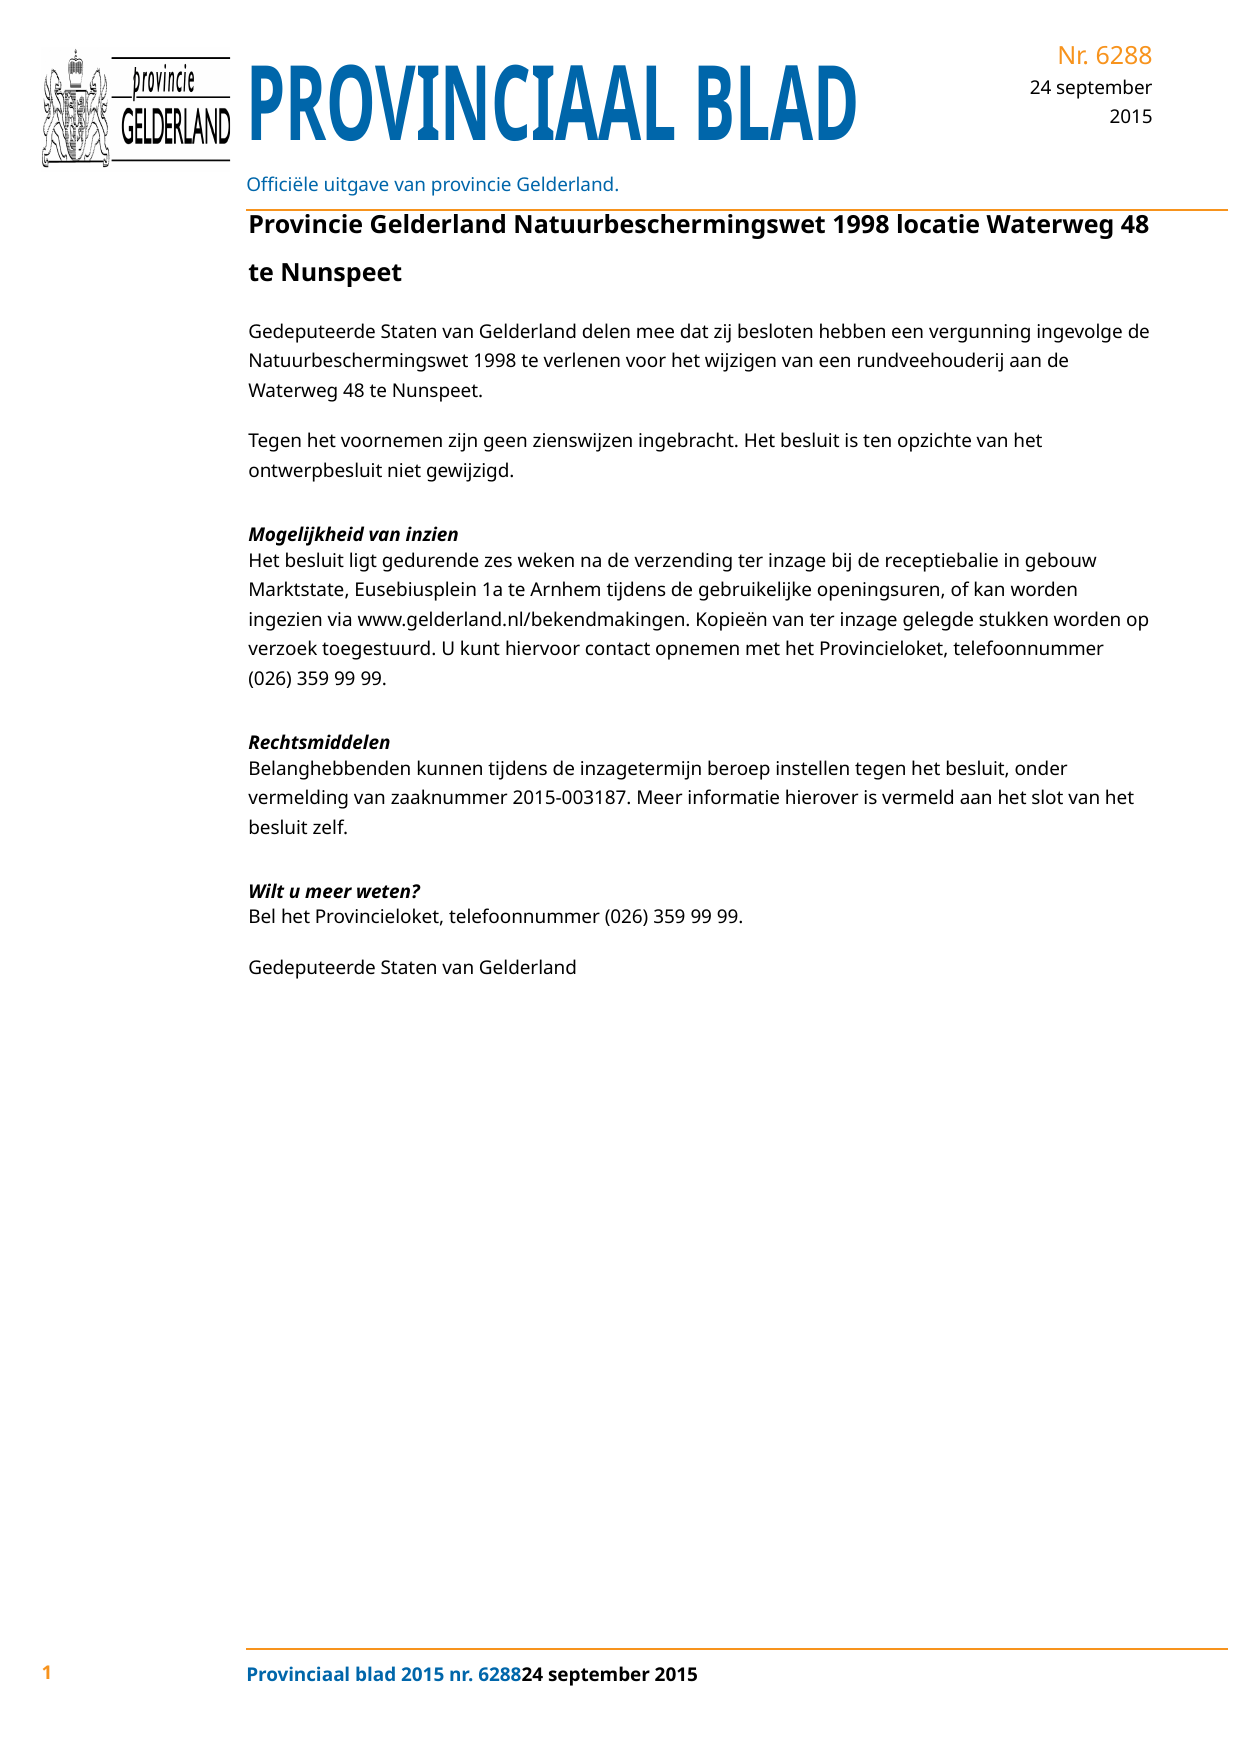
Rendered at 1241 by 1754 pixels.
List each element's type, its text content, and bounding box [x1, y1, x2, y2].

text Wilt u meer weten? [248, 878, 1152, 904]
text Rechtsmiddelen [248, 729, 1152, 755]
text Tegen het voornemen zijn geen zienswijzen ingebracht. Het besluit is ten opzichte van het ontwerpbesluit niet gewijzigd. [248, 427, 1152, 483]
text Bel het Provincieloket, telefoonnummer (026) 359 99 99. [248, 904, 1152, 929]
text Belanghebbenden kunnen tijdens de inzagetermijn beroep instellen tegen het besluit, onder vermelding van zaaknummer 2015-003187. Meer informatie hierover is vermeld aan het slot van het besluit zelf. [248, 755, 1152, 840]
text Gedeputeerde Staten van Gelderland delen mee dat zij besloten hebben een vergunning ingevolge de Natuurbeschermingswet 1998 te verlenen voor het wijzigen van een rundveehouderij aan de Waterweg 48 te Nunspeet. [248, 318, 1152, 403]
text Het besluit ligt gedurende zes weken na de verzending ter inzage bij de receptiebalie in gebouw Marktstate, Eusebiusplein 1a te Arnhem tijdens de gebruikelijke openingsuren, of kan worden ingezien via www.gelderland.nl/bekendmakingen. Kopieën van ter inzage gelegde stukken worden op verzoek toegestuurd. U kunt hiervoor contact opnemen met het Provincieloket, telefoonnummer (026) 359 99 99. [248, 547, 1152, 691]
text Gedeputeerde Staten van Gelderland [248, 954, 1152, 980]
text Mogelijkheid van inzien [248, 521, 1152, 547]
text Provincie Gelderland Natuurbeschermingswet 1998 locatie Waterweg 48 te Nunspeet [248, 211, 1152, 288]
picture [41, 47, 231, 172]
